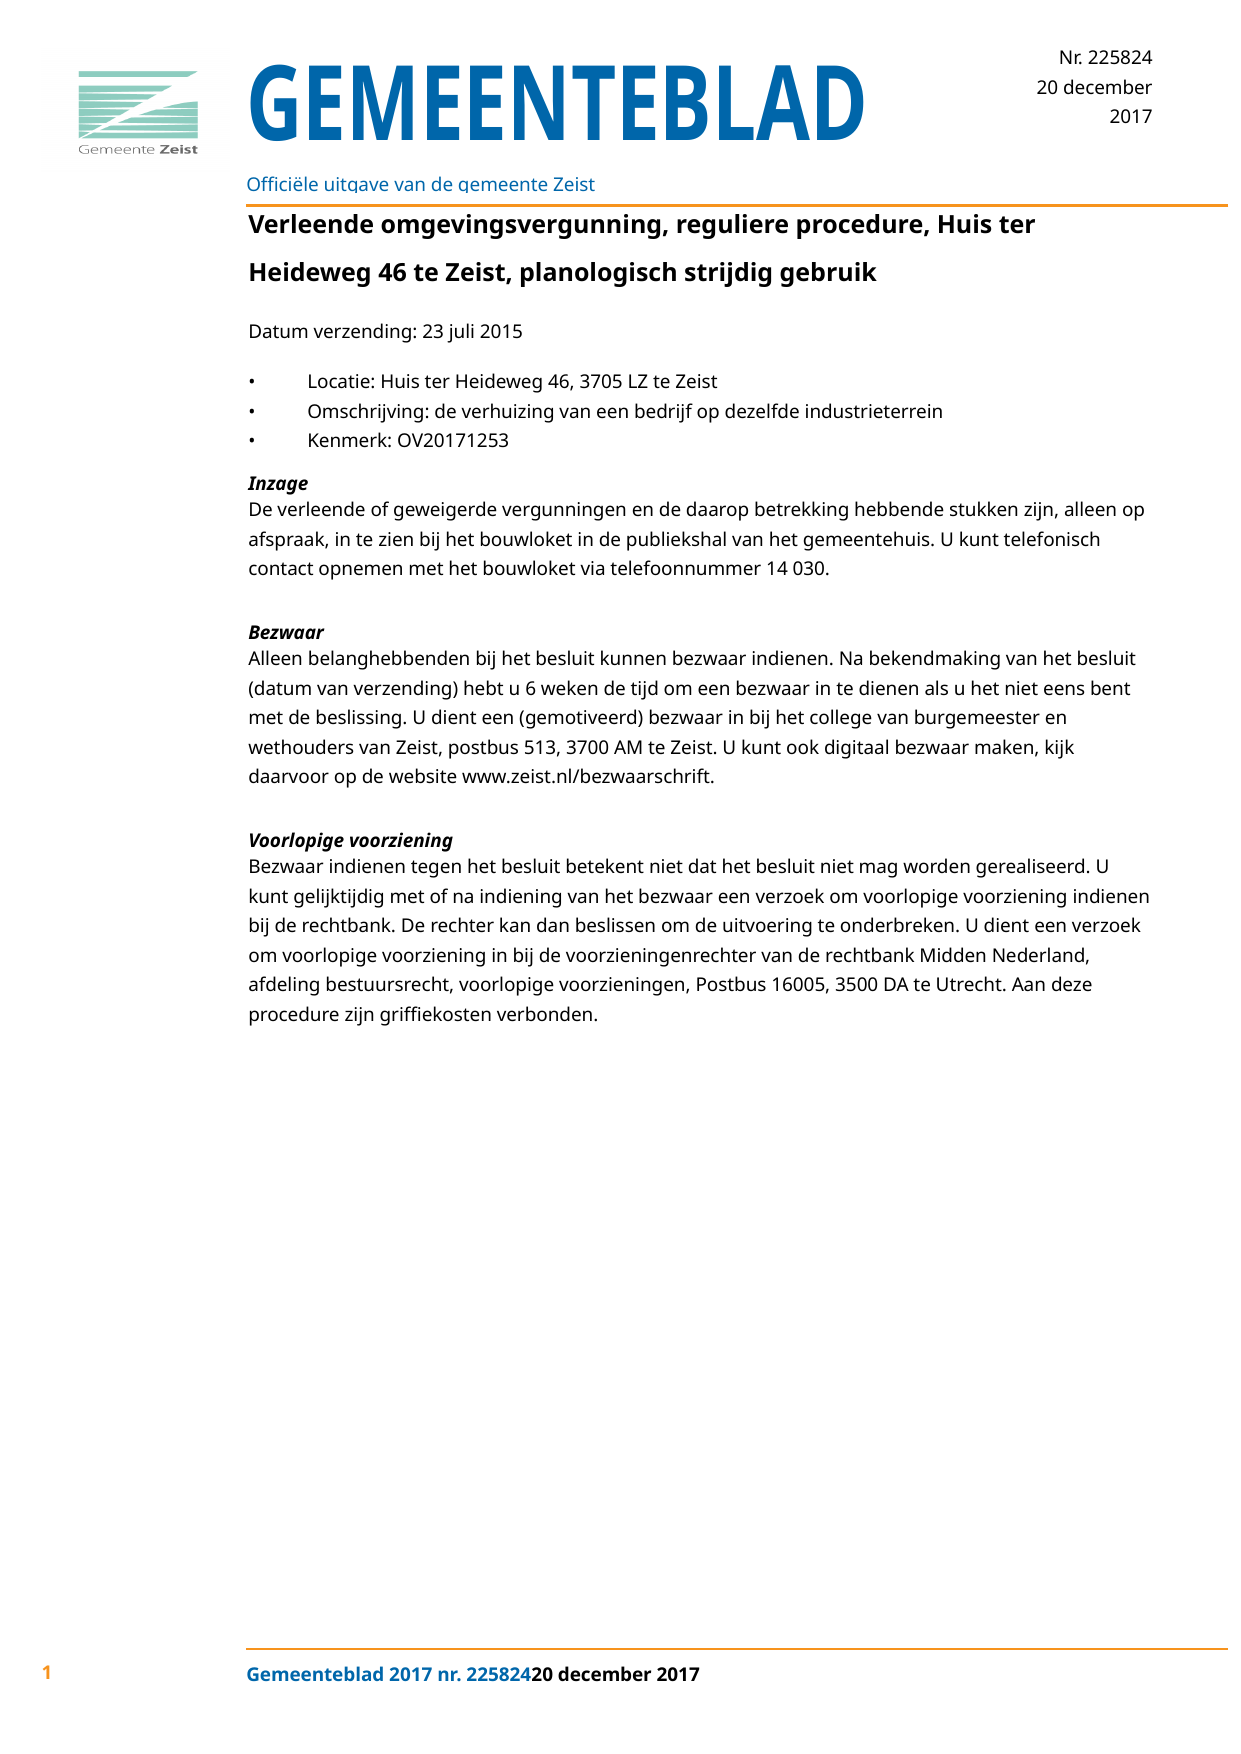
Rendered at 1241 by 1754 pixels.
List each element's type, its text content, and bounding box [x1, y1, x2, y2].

picture [41, 47, 231, 172]
list Kenmerk: OV20171253 [248, 427, 1152, 453]
text De verleende of geweigerde vergunningen en de daarop betrekking hebbende stukken zijn, alleen op afspraak, in te zien bij het bouwloket in de publiekshal van het gemeentehuis. U kunt telefonisch contact opnemen met het bouwloket via telefoonnummer 14 030. [248, 496, 1152, 581]
text Inzage [248, 471, 1152, 496]
list Locatie: Huis ter Heideweg 46, 3705 LZ te Zeist [248, 368, 1152, 394]
text Verleende omgevingsvergunning, reguliere procedure, Huis ter Heideweg 46 te Zeist, planologisch strijdig gebruik [248, 207, 1152, 288]
text Datum verzending: 23 juli 2015 [248, 318, 1152, 344]
text Voorlopige voorziening [248, 827, 1152, 853]
text Bezwaar [248, 619, 1152, 645]
text Bezwaar indienen tegen het besluit betekent niet dat het besluit niet mag worden gerealiseerd. U kunt gelijktijdig met of na indiening van het bezwaar een verzoek om voorlopige voorziening indienen bij de rechtbank. De rechter kan dan beslissen om de uitvoering te onderbreken. U dient een verzoek om voorlopige voorziening in bij de voorzieningenrechter van de rechtbank Midden Nederland, afdeling bestuursrecht, voorlopige voorzieningen, Postbus 16005, 3500 DA te Utrecht. Aan deze procedure zijn griffiekosten verbonden. [248, 853, 1152, 1027]
text Alleen belanghebbenden bij het besluit kunnen bezwaar indienen. Na bekendmaking van het besluit (datum van verzending) hebt u 6 weken de tijd om een bezwaar in te dienen als u het niet eens bent met de beslissing. U dient een (gemotiveerd) bezwaar in bij het college van burgemeester en wethouders van Zeist, postbus 513, 3700 AM te Zeist. U kunt ook digitaal bezwaar maken, kijk daarvoor op de website www.zeist.nl/bezwaarschrift. [248, 645, 1152, 789]
list Omschrijving: de verhuizing van een bedrijf op dezelfde industrieterrein [248, 398, 1152, 424]
